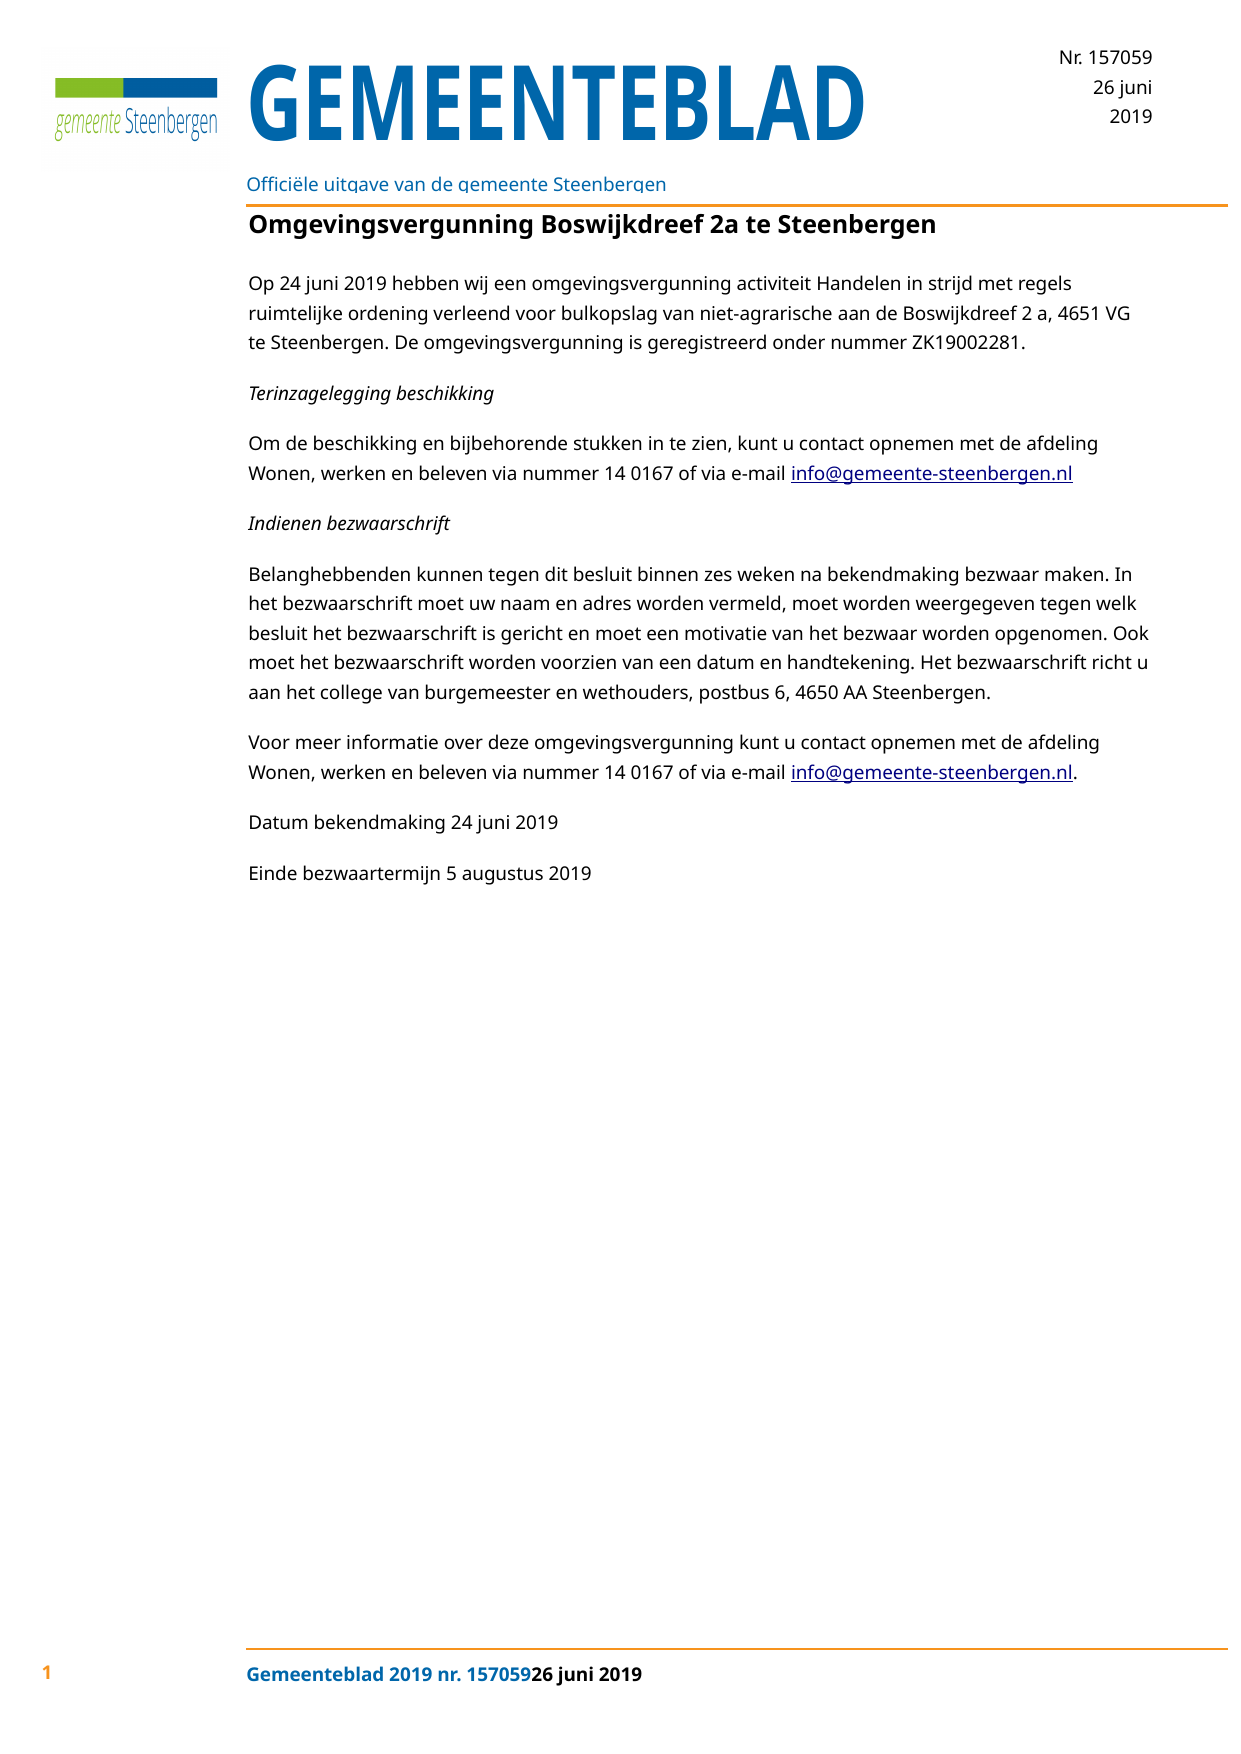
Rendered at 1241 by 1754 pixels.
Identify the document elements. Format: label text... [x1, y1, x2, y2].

text Belanghebbenden kunnen tegen dit besluit binnen zes weken na bekendmaking bezwaar maken. In het bezwaarschrift moet uw naam en adres worden vermeld, moet worden weergegeven tegen welk besluit het bezwaarschrift is gericht en moet een motivatie van het bezwaar worden opgenomen. Ook moet het bezwaarschrift worden voorzien van een datum en handtekening. Het bezwaarschrift richt u aan het college van burgemeester en wethouders, postbus 6, 4650 AA Steenbergen. [248, 561, 1152, 705]
text Omgevingsvergunning Boswijkdreef 2a te Steenbergen [248, 207, 1152, 241]
text Op 24 juni 2019 hebben wij een omgevingsvergunning activiteit Handelen in strijd met regels ruimtelijke ordening verleend voor bulkopslag van niet-agrarische aan de Boswijkdreef 2 a, 4651 VG te Steenbergen. De omgevingsvergunning is geregistreerd onder nummer ZK19002281. [248, 270, 1152, 355]
text Einde bezwaartermijn 5 augustus 2019 [248, 860, 1152, 886]
text Om de beschikking en bijbehorende stukken in te zien, kunt u contact opnemen met de afdeling Wonen, werken en beleven via nummer 14 0167 of via e-mail info@gemeente-steenbergen.nl [248, 430, 1152, 486]
picture [41, 47, 231, 172]
text Terinzagelegging beschikking [248, 380, 1152, 406]
text Datum bekendmaking 24 juni 2019 [248, 809, 1152, 835]
text Voor meer informatie over deze omgevingsvergunning kunt u contact opnemen met de afdeling Wonen, werken en beleven via nummer 14 0167 of via e-mail info@gemeente-steenbergen.nl. [248, 729, 1152, 785]
text Indienen bezwaarschrift [248, 510, 1152, 536]
